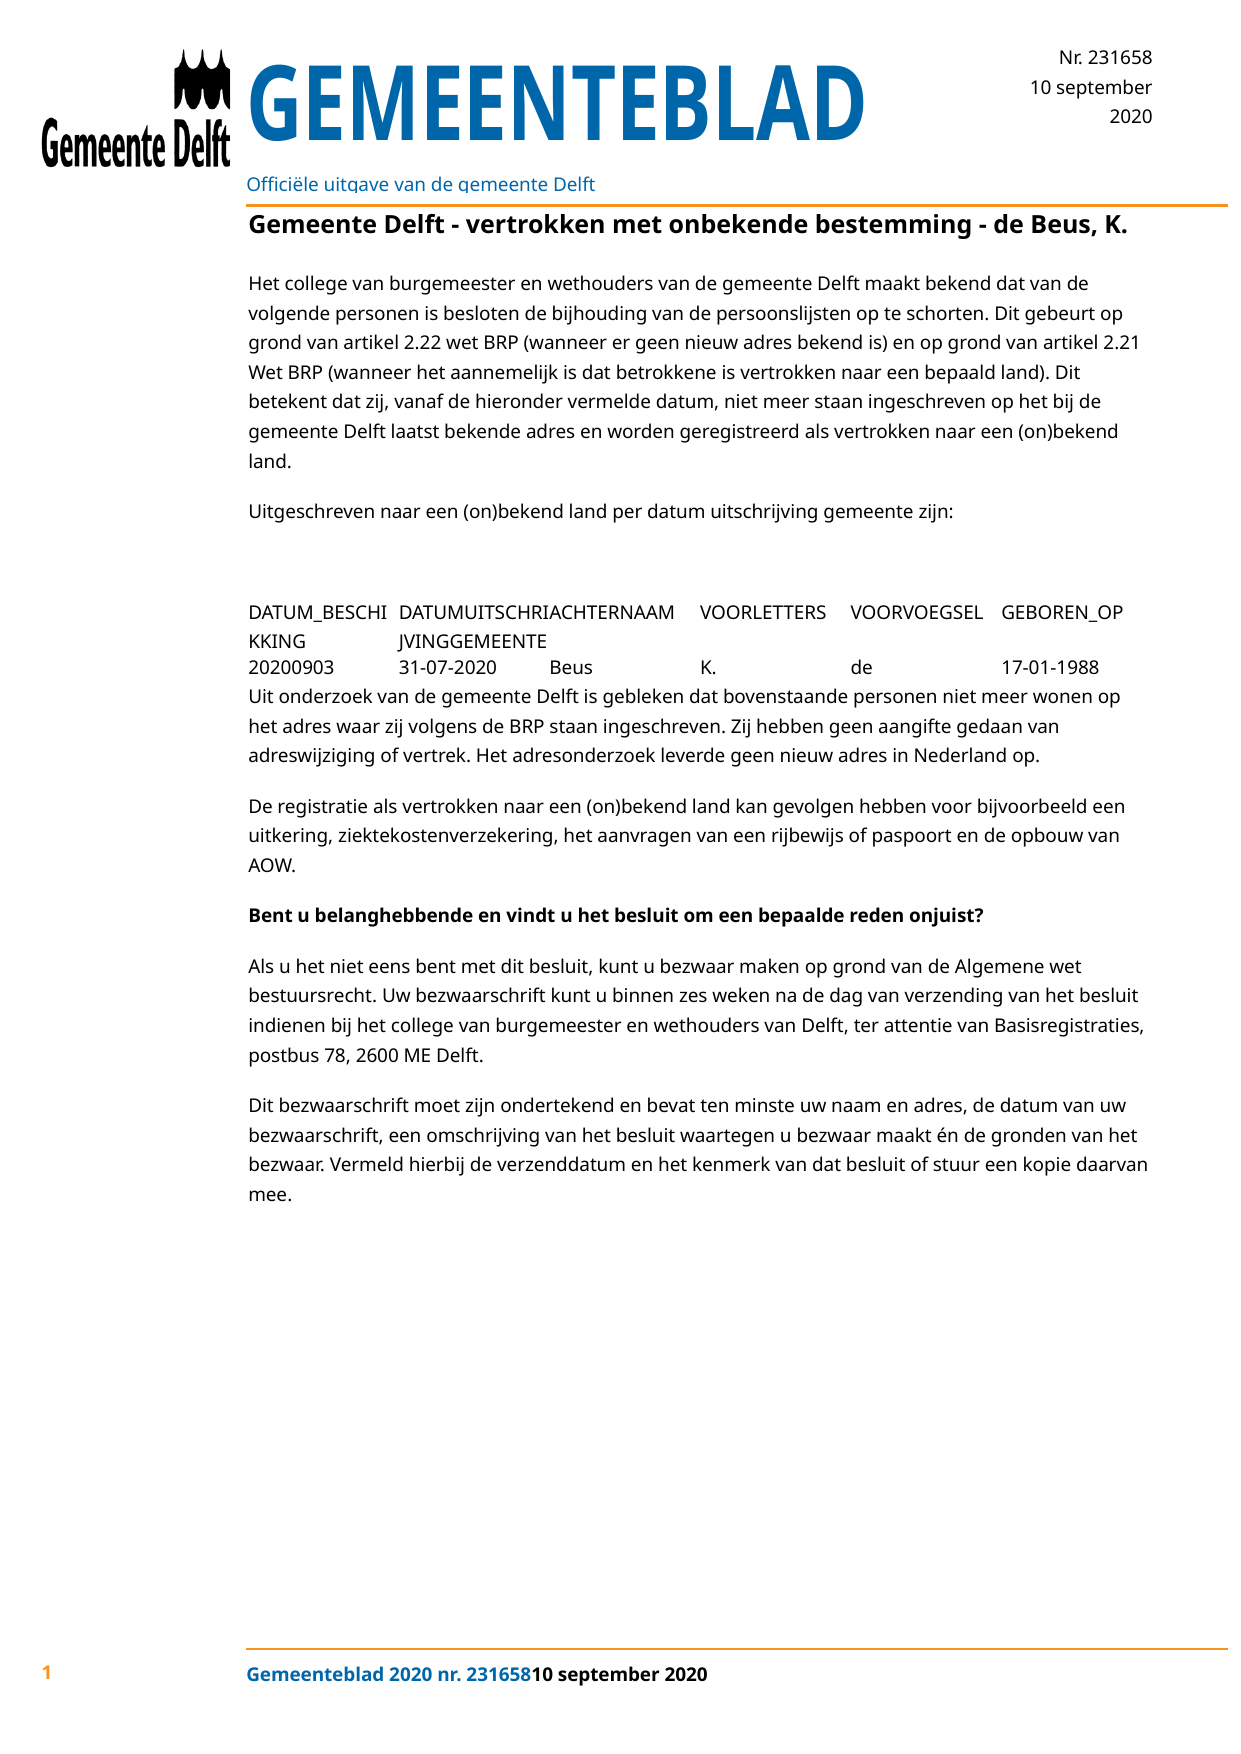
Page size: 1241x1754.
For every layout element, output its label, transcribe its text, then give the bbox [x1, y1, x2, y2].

table_header VOORVOEGSEL [850, 599, 1001, 654]
table_header GEBOREN_OP [1001, 599, 1152, 654]
table_cell K. [700, 655, 850, 680]
picture [41, 47, 231, 172]
table_cell Beus [549, 655, 700, 680]
table_cell 31-07-2020 [399, 655, 549, 680]
text De registratie als vertrokken naar een (on)bekend land kan gevolgen hebben voor bijvoorbeeld een uitkering, ziektekostenverzekering, het aanvragen van een rijbewijs of paspoort en de opbouw van AOW. [248, 793, 1152, 878]
text Als u het niet eens bent met dit besluit, kunt u bezwaar maken op grond van de Algemene wet bestuursrecht. Uw bezwaarschrift kunt u binnen zes weken na de dag van verzending van het besluit indienen bij het college van burgemeester en wethouders van Delft, ter attentie van Basisregistraties, postbus 78, 2600 ME Delft. [248, 953, 1152, 1067]
text Dit bezwaarschrift moet zijn ondertekend en bevat ten minste uw naam en adres, de datum van uw bezwaarschrift, een omschrijving van het besluit waartegen u bezwaar maakt én de gronden van het bezwaar. Vermeld hierbij de verzenddatum en het kenmerk van dat besluit of stuur een kopie daarvan mee. [248, 1092, 1152, 1207]
table_cell 20200903 [248, 655, 398, 680]
table_header DATUM_BESCHIKKING [248, 599, 398, 654]
table_cell de [850, 655, 1001, 680]
table_header ACHTERNAAM [549, 599, 700, 654]
text Gemeente Delft - vertrokken met onbekende bestemming - de Beus, K. [248, 207, 1152, 241]
text Uitgeschreven naar een (on)bekend land per datum uitschrijving gemeente zijn: [248, 498, 1152, 524]
text Bent u belanghebbende en vindt u het besluit om een bepaalde reden onjuist? [248, 903, 1152, 928]
text Uit onderzoek van de gemeente Delft is gebleken dat bovenstaande personen niet meer wonen op het adres waar zij volgens de BRP staan ingeschreven. Zij hebben geen aangifte gedaan van adreswijziging of vertrek. Het adresonderzoek leverde geen nieuw adres in Nederland op. [248, 683, 1152, 768]
table_header VOORLETTERS [700, 599, 850, 654]
table_cell 17-01-1988 [1001, 655, 1152, 680]
table_header DATUMUITSCHRIJVINGGEMEENTE [399, 599, 549, 654]
text Het college van burgemeester en wethouders van de gemeente Delft maakt bekend dat van de volgende personen is besloten de bijhouding van de persoonslijsten op te schorten. Dit gebeurt op grond van artikel 2.22 wet BRP (wanneer er geen nieuw adres bekend is) en op grond van artikel 2.21 Wet BRP (wanneer het aannemelijk is dat betrokkene is vertrokken naar een bepaald land). Dit betekent dat zij, vanaf de hieronder vermelde datum, niet meer staan ingeschreven op het bij de gemeente Delft laatst bekende adres en worden geregistreerd als vertrokken naar een (on)bekend land. [248, 270, 1152, 473]
